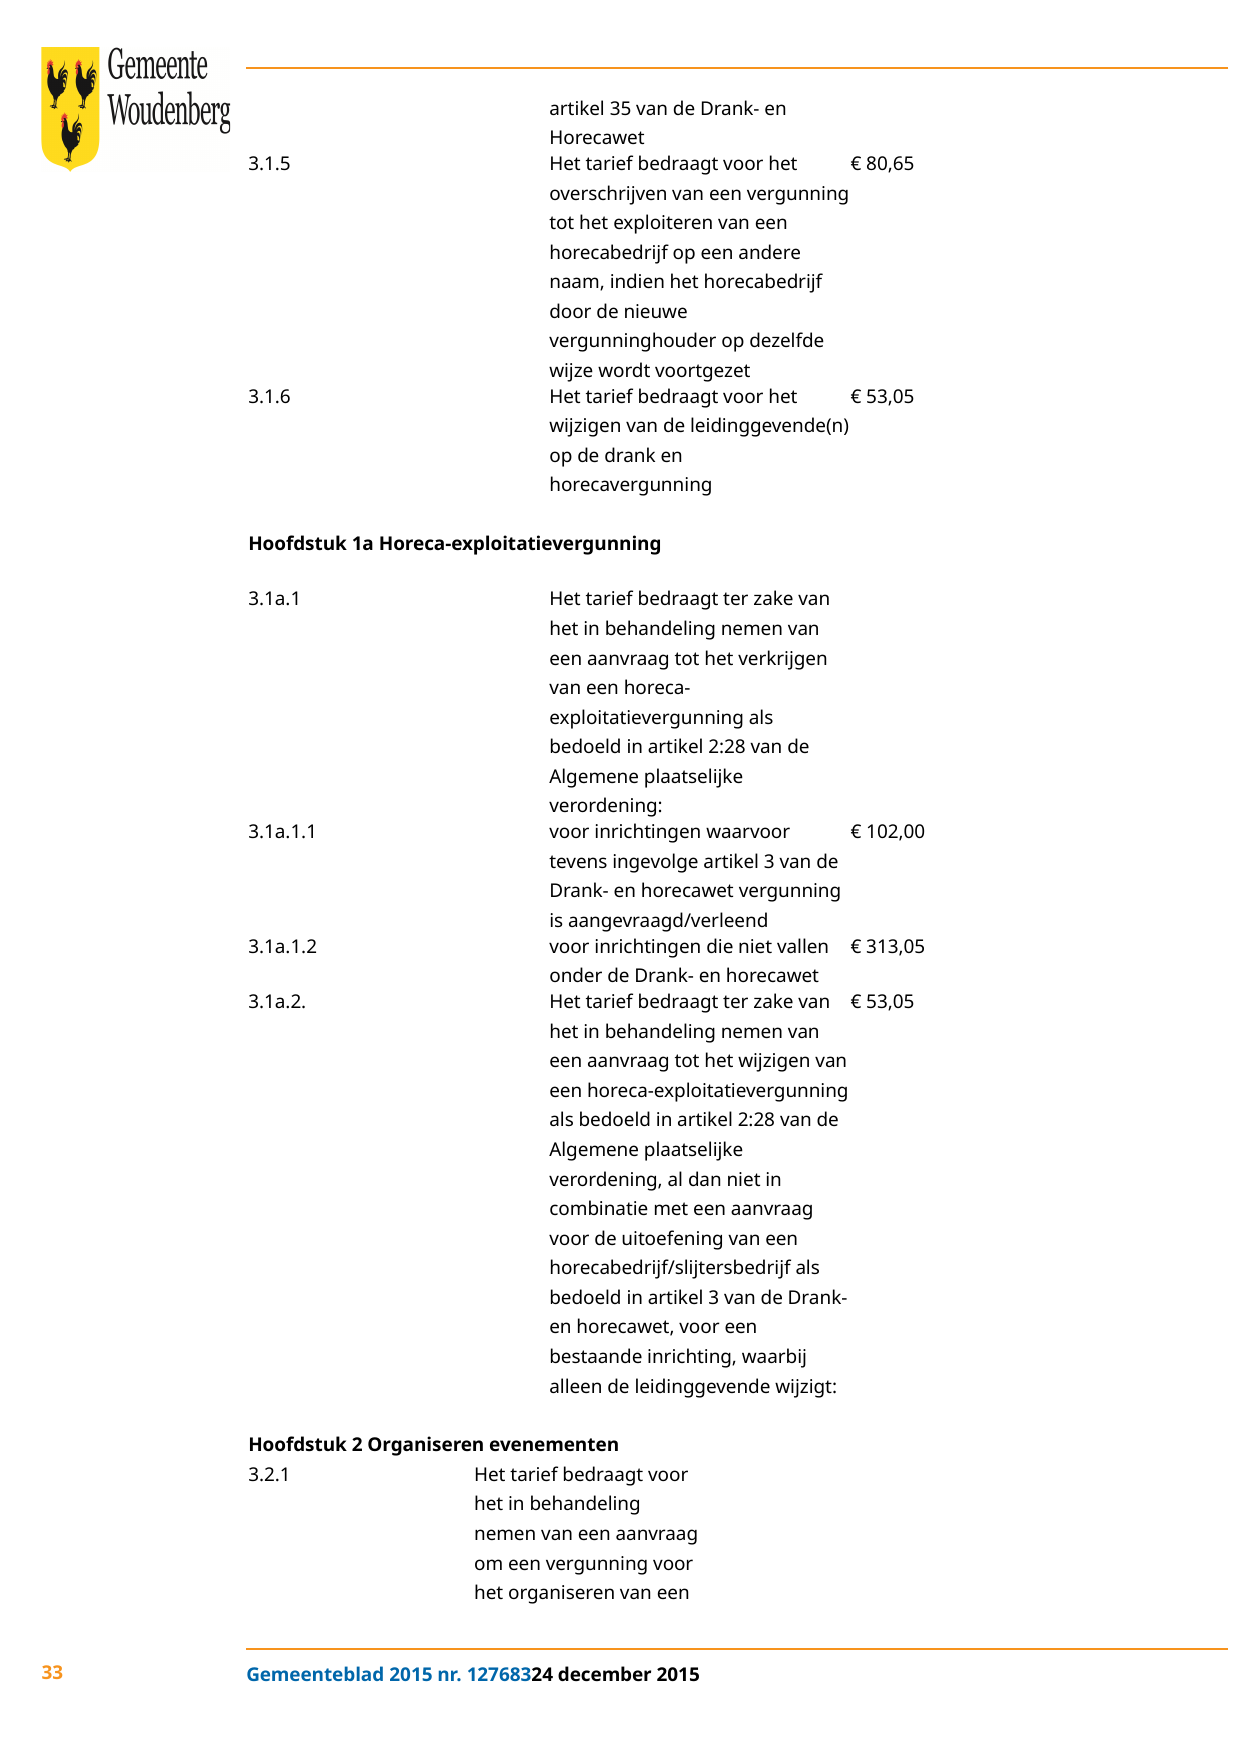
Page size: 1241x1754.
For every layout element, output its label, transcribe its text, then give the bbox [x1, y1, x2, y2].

table_cell € 313,05 [850, 933, 1152, 988]
table_cell [248, 95, 549, 150]
text Hoofdstuk 1a Horeca-exploitatievergunning [248, 530, 1152, 556]
table_cell Het tarief bedraagt ter zake van het in behandeling nemen van een aanvraag tot het wijzigen van een horeca-exploitatievergunning als bedoeld in artikel 2:28 van de Algemene plaatselijke verordening, al dan niet in combinatie met een aanvraag voor de uitoefening van een horecabedrijf/slijtersbedrijf als bedoeld in artikel 3 van de Drank- en horecawet, voor een bestaande inrichting, waarbij alleen de leidinggevende wijzigt: [549, 988, 850, 1398]
table_cell 3.1a.1.2 [248, 933, 549, 988]
picture [41, 47, 231, 172]
table_header [248, 560, 549, 586]
table_cell Het tarief bedraagt ter zake van het in behandeling nemen van een aanvraag tot het verkrijgen van een horeca-exploitatievergunning als bedoeld in artikel 2:28 van de Algemene plaatselijke verordening: [549, 586, 850, 818]
table_header [549, 560, 850, 586]
table_cell Het tarief bedraagt voor het wijzigen van de leidinggevende(n) op de drank en horecavergunning [549, 383, 850, 497]
table_cell artikel 35 van de Drank- en Horecawet [549, 95, 850, 150]
table_cell € 102,00 [850, 819, 1152, 933]
table_header [850, 560, 1152, 586]
table_cell 3.1a.2. [248, 988, 549, 1398]
table_header [700, 1461, 926, 1605]
table_cell 3.1a.1.1 [248, 819, 549, 933]
table_cell 3.1a.1 [248, 586, 549, 818]
table_cell 3.1.6 [248, 383, 549, 497]
table_cell € 80,65 [850, 150, 1152, 383]
table_header Het tarief bedraagt voor het in behandeling nemen van een aanvraag om een vergunning voor het organiseren van een [474, 1461, 700, 1605]
table_cell € 53,05 [850, 383, 1152, 497]
text Hoofdstuk 2 Organiseren evenementen [248, 1431, 1152, 1457]
table_header 3.2.1 [248, 1461, 474, 1605]
table_cell voor inrichtingen die niet vallen onder de Drank- en horecawet [549, 933, 850, 988]
table_cell [850, 586, 1152, 818]
table_cell Het tarief bedraagt voor het overschrijven van een vergunning tot het exploiteren van een horecabedrijf op een andere naam, indien het horecabedrijf door de nieuwe vergunninghouder op dezelfde wijze wordt voortgezet [549, 150, 850, 383]
table_cell voor inrichtingen waarvoor tevens ingevolge artikel 3 van de Drank- en horecawet vergunning is aangevraagd/verleend [549, 819, 850, 933]
table_cell € 53,05 [850, 988, 1152, 1398]
table_cell [850, 95, 1152, 150]
table_cell 3.1.5 [248, 150, 549, 383]
